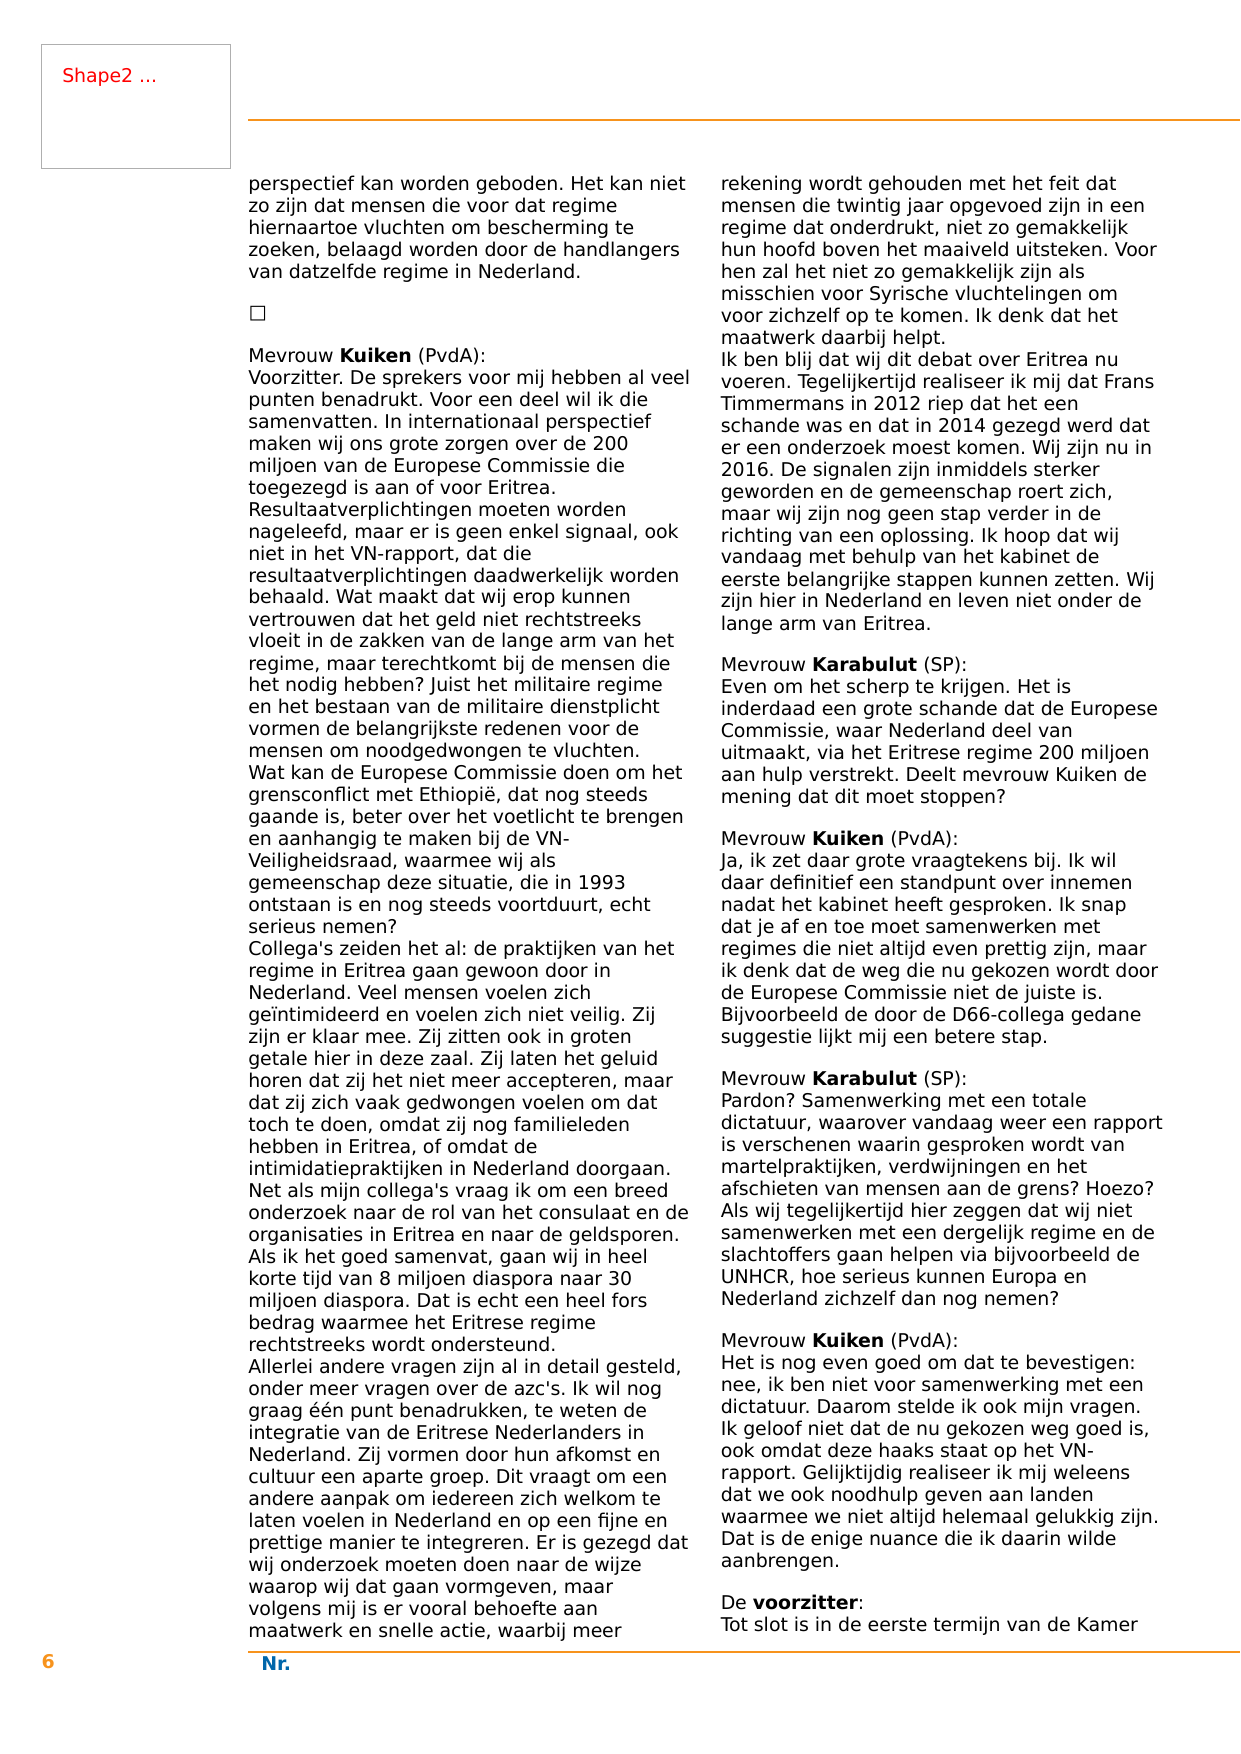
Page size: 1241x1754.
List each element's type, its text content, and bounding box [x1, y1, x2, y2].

text perspectief kan worden geboden. Het kan niet zo zijn dat mensen die voor dat regime hiernaartoe vluchten om bescherming te zoeken, belaagd worden door de handlangers van datzelfde regime in Nederland. [248, 173, 691, 283]
text Wat kan de Europese Commissie doen om het grensconflict met Ethiopië, dat nog steeds gaande is, beter over het voetlicht te brengen en aanhangig te maken bij de VN-Veiligheidsraad, waarmee wij als gemeenschap deze situatie, die in 1993 ontstaan is en nog steeds voortduurt, echt serieus nemen? [248, 762, 691, 938]
text Mevrouw Karabulut (SP): [721, 1068, 1163, 1090]
text Ik ben blij dat wij dit debat over Eritrea nu voeren. Tegelijkertijd realiseer ik mij dat Frans Timmermans in 2012 riep dat het een schande was en dat in 2014 gezegd werd dat er een onderzoek moest komen. Wij zijn nu in 2016. De signalen zijn inmiddels sterker geworden en de gemeenschap roert zich, maar wij zijn nog geen stap verder in de richting van een oplossing. Ik hoop dat wij vandaag met behulp van het kabinet de eerste belangrijke stappen kunnen zetten. Wij zijn hier in Nederland en leven niet onder de lange arm van Eritrea. [721, 349, 1163, 634]
text Mevrouw Kuiken (PvdA): [721, 1330, 1163, 1352]
text ⬜ [248, 303, 691, 325]
text Het is nog even goed om dat te bevestigen: nee, ik ben niet voor samenwerking met een dictatuur. Daarom stelde ik ook mijn vragen. Ik geloof niet dat de nu gekozen weg goed is, ook omdat deze haaks staat op het VN-rapport. Gelijktijdig realiseer ik mij weleens dat we ook noodhulp geven aan landen waarmee we niet altijd helemaal gelukkig zijn. Dat is de enige nuance die ik daarin wilde aanbrengen. [721, 1352, 1163, 1572]
text Collega's zeiden het al: de praktijken van het regime in Eritrea gaan gewoon door in Nederland. Veel mensen voelen zich geïntimideerd en voelen zich niet veilig. Zij zijn er klaar mee. Zij zitten ook in groten getale hier in deze zaal. Zij laten het geluid horen dat zij het niet meer accepteren, maar dat zij zich vaak gedwongen voelen om dat toch te doen, omdat zij nog familieleden hebben in Eritrea, of omdat de intimidatiepraktijken in Nederland doorgaan. Net als mijn collega's vraag ik om een breed onderzoek naar de rol van het consulaat en de organisaties in Eritrea en naar de geldsporen. Als ik het goed samenvat, gaan wij in heel korte tijd van 8 miljoen diaspora naar 30 miljoen diaspora. Dat is echt een heel fors bedrag waarmee het Eritrese regime rechtstreeks wordt ondersteund. [248, 938, 691, 1356]
text Even om het scherp te krijgen. Het is inderdaad een grote schande dat de Europese Commissie, waar Nederland deel van uitmaakt, via het Eritrese regime 200 miljoen aan hulp verstrekt. Deelt mevrouw Kuiken de mening dat dit moet stoppen? [721, 676, 1163, 808]
text Pardon? Samenwerking met een totale dictatuur, waarover vandaag weer een rapport is verschenen waarin gesproken wordt van martelpraktijken, verdwijningen en het afschieten van mensen aan de grens? Hoezo? Als wij tegelijkertijd hier zeggen dat wij niet samenwerken met een dergelijk regime en de slachtoffers gaan helpen via bijvoorbeeld de UNHCR, hoe serieus kunnen Europa en Nederland zichzelf dan nog nemen? [721, 1090, 1163, 1310]
text Mevrouw Kuiken (PvdA): [248, 345, 691, 367]
text Tot slot is in de eerste termijn van de Kamer [721, 1613, 1163, 1636]
text Allerlei andere vragen zijn al in detail gesteld, onder meer vragen over de azc's. Ik wil nog graag één punt benadrukken, te weten de integratie van de Eritrese Nederlanders in Nederland. Zij vormen door hun afkomst en cultuur een aparte groep. Dit vraagt om een andere aanpak om iedereen zich welkom te laten voelen in Nederland en op een fijne en prettige manier te integreren. Er is gezegd dat wij onderzoek moeten doen naar de wijze waarop wij dat gaan vormgeven, maar volgens mij is er vooral behoefte aan maatwerk en snelle actie, waarbij meer [248, 1356, 691, 1641]
text Mevrouw Kuiken (PvdA): [721, 828, 1163, 850]
text Ja, ik zet daar grote vraagtekens bij. Ik wil daar definitief een standpunt over innemen nadat het kabinet heeft gesproken. Ik snap dat je af en toe moet samenwerken met regimes die niet altijd even prettig zijn, maar ik denk dat de weg die nu gekozen wordt door de Europese Commissie niet de juiste is. Bijvoorbeeld de door de D66-collega gedane suggestie lijkt mij een betere stap. [721, 850, 1163, 1048]
text rekening wordt gehouden met het feit dat mensen die twintig jaar opgevoed zijn in een regime dat onderdrukt, niet zo gemakkelijk hun hoofd boven het maaiveld uitsteken. Voor hen zal het niet zo gemakkelijk zijn als misschien voor Syrische vluchtelingen om voor zichzelf op te komen. Ik denk dat het maatwerk daarbij helpt. [721, 173, 1163, 349]
text Mevrouw Karabulut (SP): [721, 654, 1163, 676]
text Voorzitter. De sprekers voor mij hebben al veel punten benadrukt. Voor een deel wil ik die samenvatten. In internationaal perspectief maken wij ons grote zorgen over de 200 miljoen van de Europese Commissie die toegezegd is aan of voor Eritrea. Resultaatverplichtingen moeten worden nageleefd, maar er is geen enkel signaal, ook niet in het VN-rapport, dat die resultaatverplichtingen daadwerkelijk worden behaald. Wat maakt dat wij erop kunnen vertrouwen dat het geld niet rechtstreeks vloeit in de zakken van de lange arm van het regime, maar terechtkomt bij de mensen die het nodig hebben? Juist het militaire regime en het bestaan van de militaire dienstplicht vormen de belangrijkste redenen voor de mensen om noodgedwongen te vluchten. [248, 367, 691, 762]
text De voorzitter: [721, 1592, 1163, 1613]
